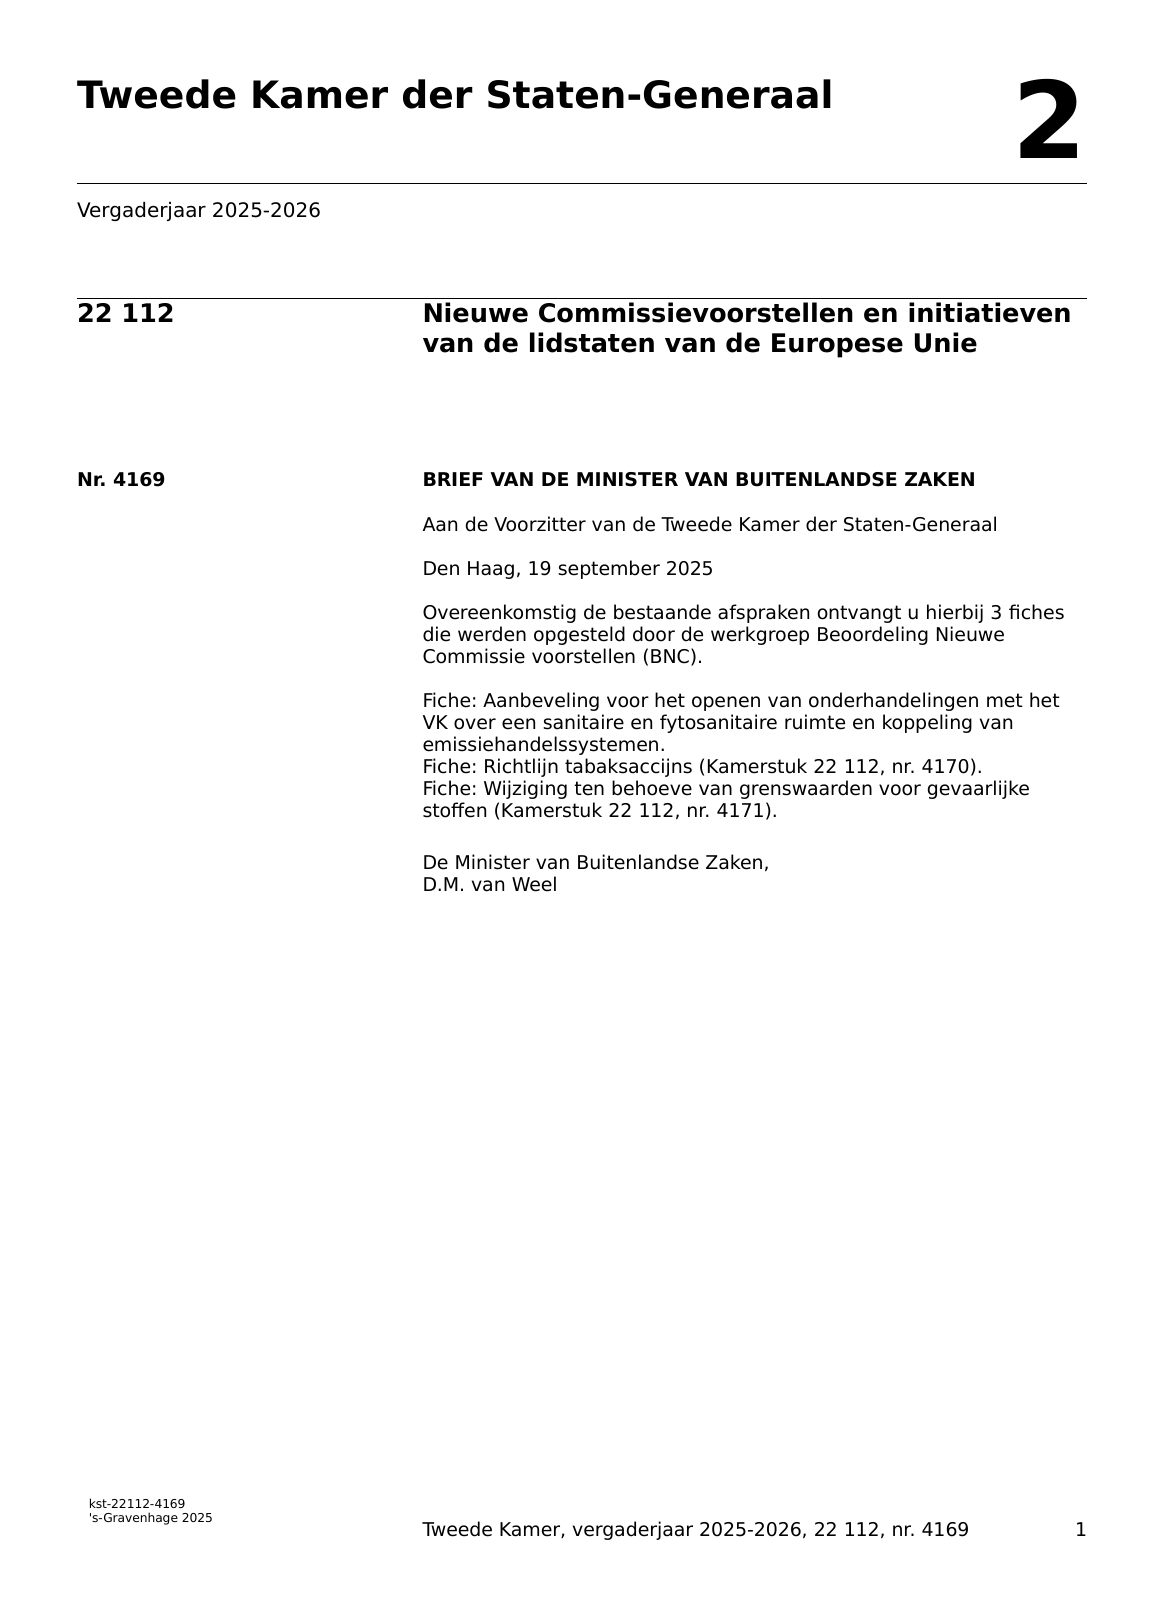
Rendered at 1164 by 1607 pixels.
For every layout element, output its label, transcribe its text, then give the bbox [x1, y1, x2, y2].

subtitle 22 112 Nieuwe Commissievoorstellen en initiatieven van de lidstaten van de Europese Unie [77, 299, 1087, 358]
text Fiche: Aanbeveling voor het openen van onderhandelingen met het VK over een sanitaire en fytosanitaire ruimte en koppeling van emissiehandelssystemen. [422, 690, 1087, 756]
text Overeenkomstig de bestaande afspraken ontvangt u hierbij 3 fiches die werden opgesteld door de werkgroep Beoordeling Nieuwe Commissie voorstellen (BNC). [422, 602, 1087, 668]
text De Minister van Buitenlandse Zaken, D.M. van Weel [422, 852, 1087, 896]
text 's-Gravenhage 2025 [88, 1511, 323, 1525]
text Fiche: Richtlijn tabaksaccijns (Kamerstuk 22 112, nr. 4170). [422, 756, 1087, 778]
text Aan de Voorzitter van de Tweede Kamer der Staten-Generaal [422, 513, 1087, 536]
text Den Haag, 19 september 2025 [422, 558, 1087, 580]
text Fiche: Wijziging ten behoeve van grenswaarden voor gevaarlijke stoffen (Kamerstuk 22 112, nr. 4171). [422, 778, 1087, 822]
table_cell Vergaderjaar 2025-2026 [77, 184, 1087, 298]
text kst-22112-4169 [88, 1497, 323, 1511]
table_header 2 [886, 59, 1087, 183]
subtitle Nr. 4169 BRIEF VAN DE MINISTER VAN BUITENLANDSE ZAKEN [77, 469, 1087, 491]
table_header Tweede Kamer der Staten-Generaal [77, 59, 886, 183]
